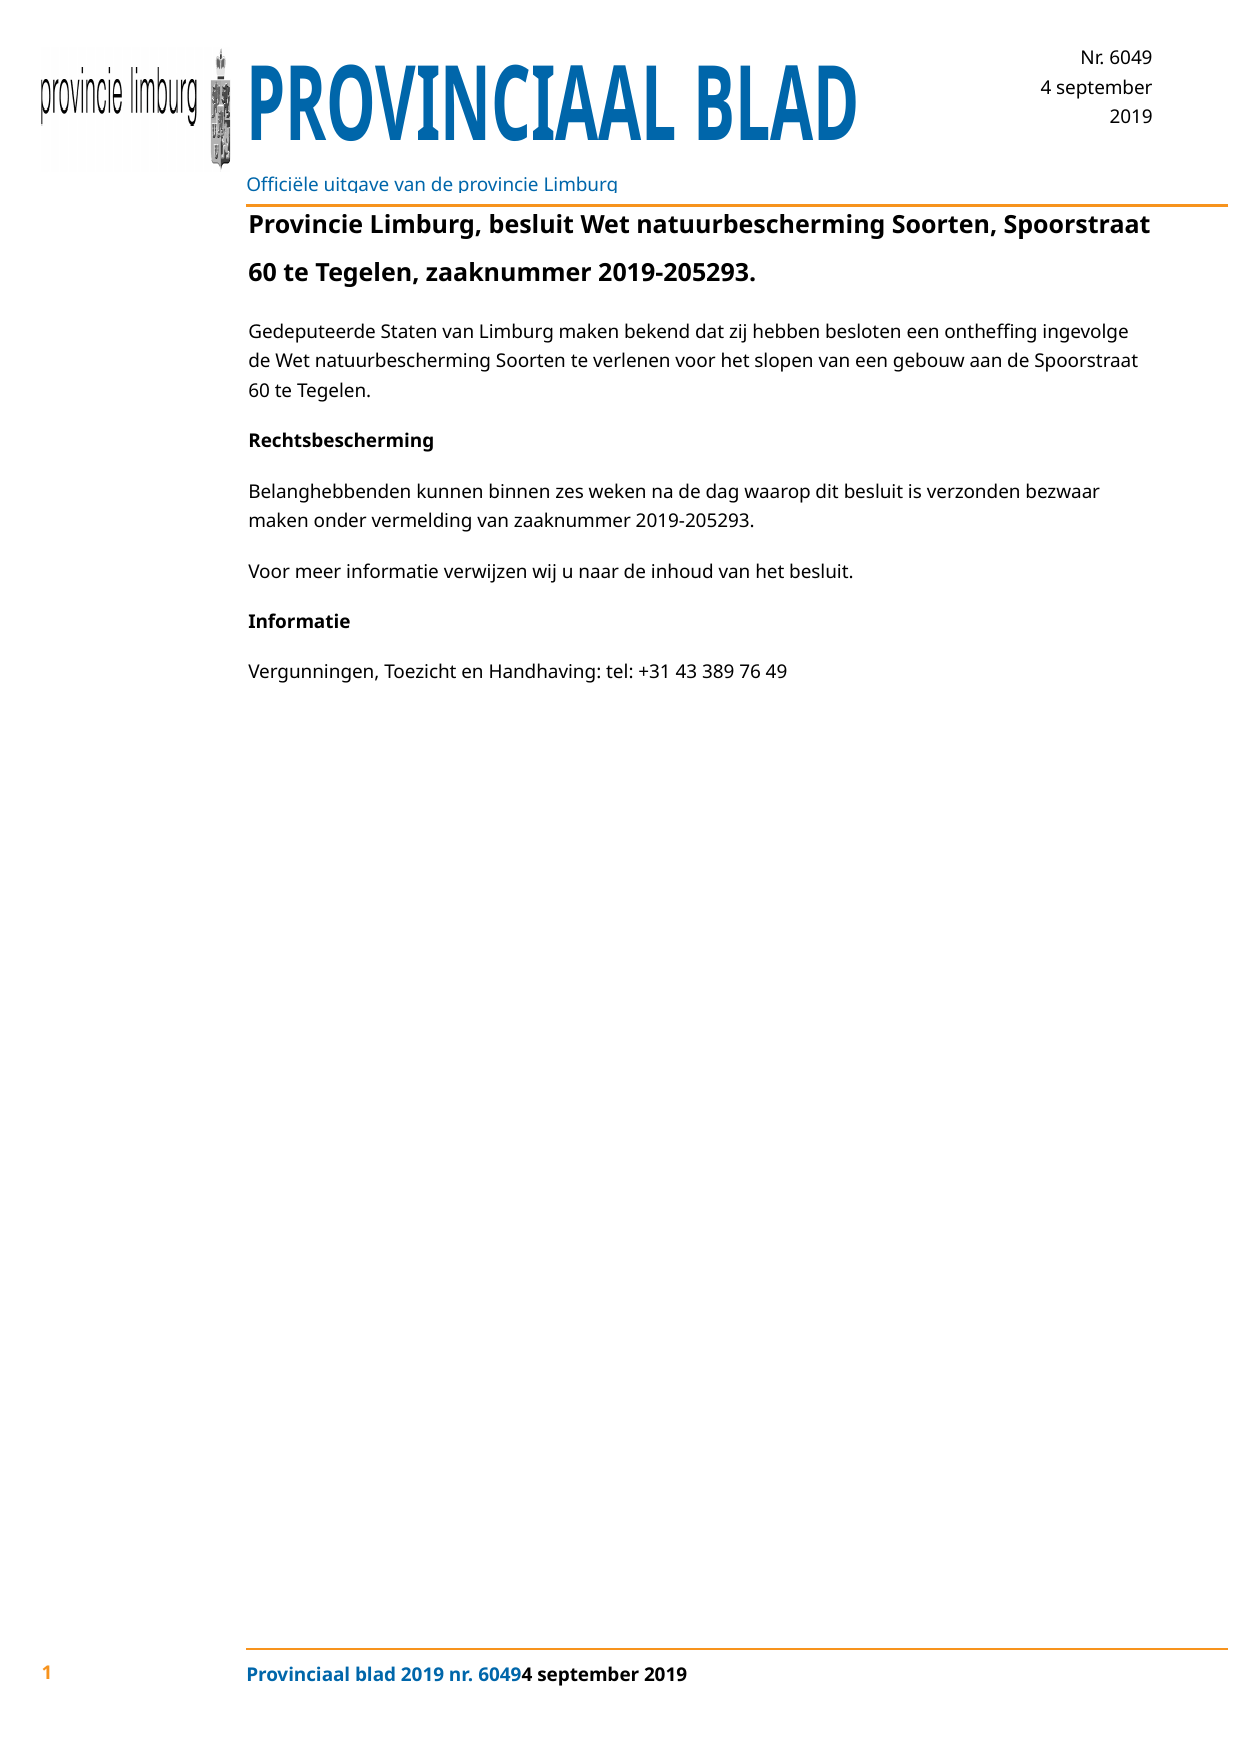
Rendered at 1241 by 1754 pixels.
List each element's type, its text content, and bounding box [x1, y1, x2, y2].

text Vergunningen, Toezicht en Handhaving: tel: +31 43 389 76 49 [248, 659, 1152, 684]
text Belanghebbenden kunnen binnen zes weken na de dag waarop dit besluit is verzonden bezwaar maken onder vermelding van zaaknummer 2019-205293. [248, 478, 1152, 533]
text Informatie [248, 608, 1152, 634]
text Rechtsbescherming [248, 427, 1152, 453]
text Gedeputeerde Staten van Limburg maken bekend dat zij hebben besloten een ontheffing ingevolge de Wet natuurbescherming Soorten te verlenen voor het slopen van een gebouw aan de Spoorstraat 60 te Tegelen. [248, 318, 1152, 403]
text Provincie Limburg, besluit Wet natuurbescherming Soorten, Spoorstraat 60 te Tegelen, zaaknummer 2019-205293. [248, 207, 1152, 288]
text Voor meer informatie verwijzen wij u naar de inhoud van het besluit. [248, 558, 1152, 584]
picture [41, 47, 231, 172]
